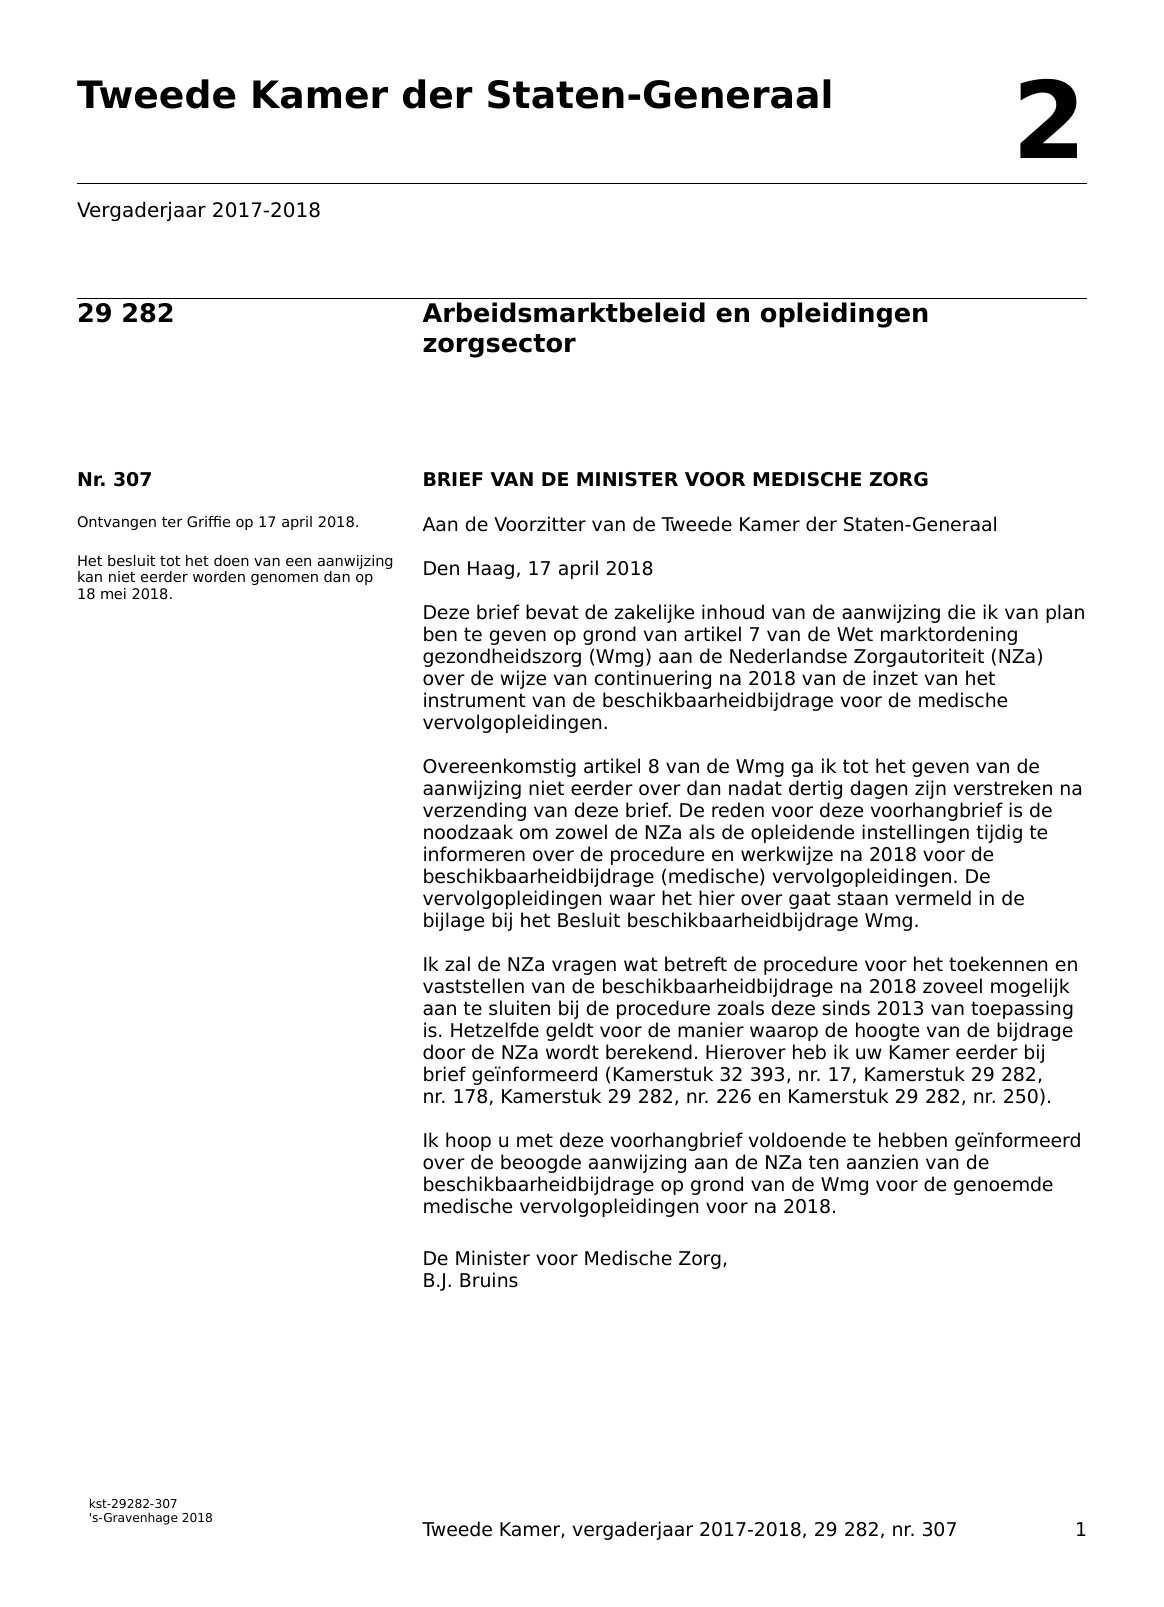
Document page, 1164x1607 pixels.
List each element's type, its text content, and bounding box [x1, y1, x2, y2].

text Deze brief bevat de zakelijke inhoud van de aanwijzing die ik van plan ben te geven op grond van artikel 7 van de Wet marktordening gezondheidszorg (Wmg) aan de Nederlandse Zorgautoriteit (NZa) over de wijze van continuering na 2018 van de inzet van het instrument van de beschikbaarheidbijdrage voor de medische vervolgopleidingen. [422, 602, 1087, 734]
table_header Tweede Kamer der Staten-Generaal [77, 59, 886, 183]
text Het besluit tot het doen van een aanwijzing kan niet eerder worden genomen dan op 18 mei 2018. [77, 553, 399, 603]
text Den Haag, 17 april 2018 [422, 558, 1087, 580]
text De Minister voor Medische Zorg, B.J. Bruins [422, 1248, 1087, 1292]
subtitle Nr. 307 BRIEF VAN DE MINISTER VOOR MEDISCHE ZORG [77, 469, 1087, 491]
text Ik hoop u met deze voorhangbrief voldoende te hebben geïnformeerd over de beoogde aanwijzing aan de NZa ten aanzien van de beschikbaarheidbijdrage op grond van de Wmg voor de genoemde medische vervolgopleidingen voor na 2018. [422, 1130, 1087, 1218]
table_cell Vergaderjaar 2017-2018 [77, 184, 1087, 298]
text Overeenkomstig artikel 8 van de Wmg ga ik tot het geven van de aanwijzing niet eerder over dan nadat dertig dagen zijn verstreken na verzending van deze brief. De reden voor deze voorhangbrief is de noodzaak om zowel de NZa als de opleidende instellingen tijdig te informeren over de procedure en werkwijze na 2018 voor de beschikbaarheidbijdrage (medische) vervolgopleidingen. De vervolgopleidingen waar het hier over gaat staan vermeld in de bijlage bij het Besluit beschikbaarheidbijdrage Wmg. [422, 756, 1087, 932]
text Aan de Voorzitter van de Tweede Kamer der Staten-Generaal [422, 513, 1087, 536]
text [77, 530, 399, 553]
subtitle 29 282 Arbeidsmarktbeleid en opleidingen zorgsector [77, 299, 1087, 358]
table_header 2 [886, 59, 1087, 183]
text kst-29282-307 [88, 1497, 323, 1511]
text Ik zal de NZa vragen wat betreft de procedure voor het toekennen en vaststellen van de beschikbaarheidbijdrage na 2018 zoveel mogelijk aan te sluiten bij de procedure zoals deze sinds 2013 van toepassing is. Hetzelfde geldt voor de manier waarop de hoogte van de bijdrage door de NZa wordt berekend. Hierover heb ik uw Kamer eerder bij brief geïnformeerd (Kamerstuk 32 393, nr. 17, Kamerstuk 29 282, nr. 178, Kamerstuk 29 282, nr. 226 en Kamerstuk 29 282, nr. 250). [422, 954, 1087, 1108]
text 's-Gravenhage 2018 [88, 1511, 323, 1525]
text Ontvangen ter Griffie op 17 april 2018. [77, 513, 399, 530]
